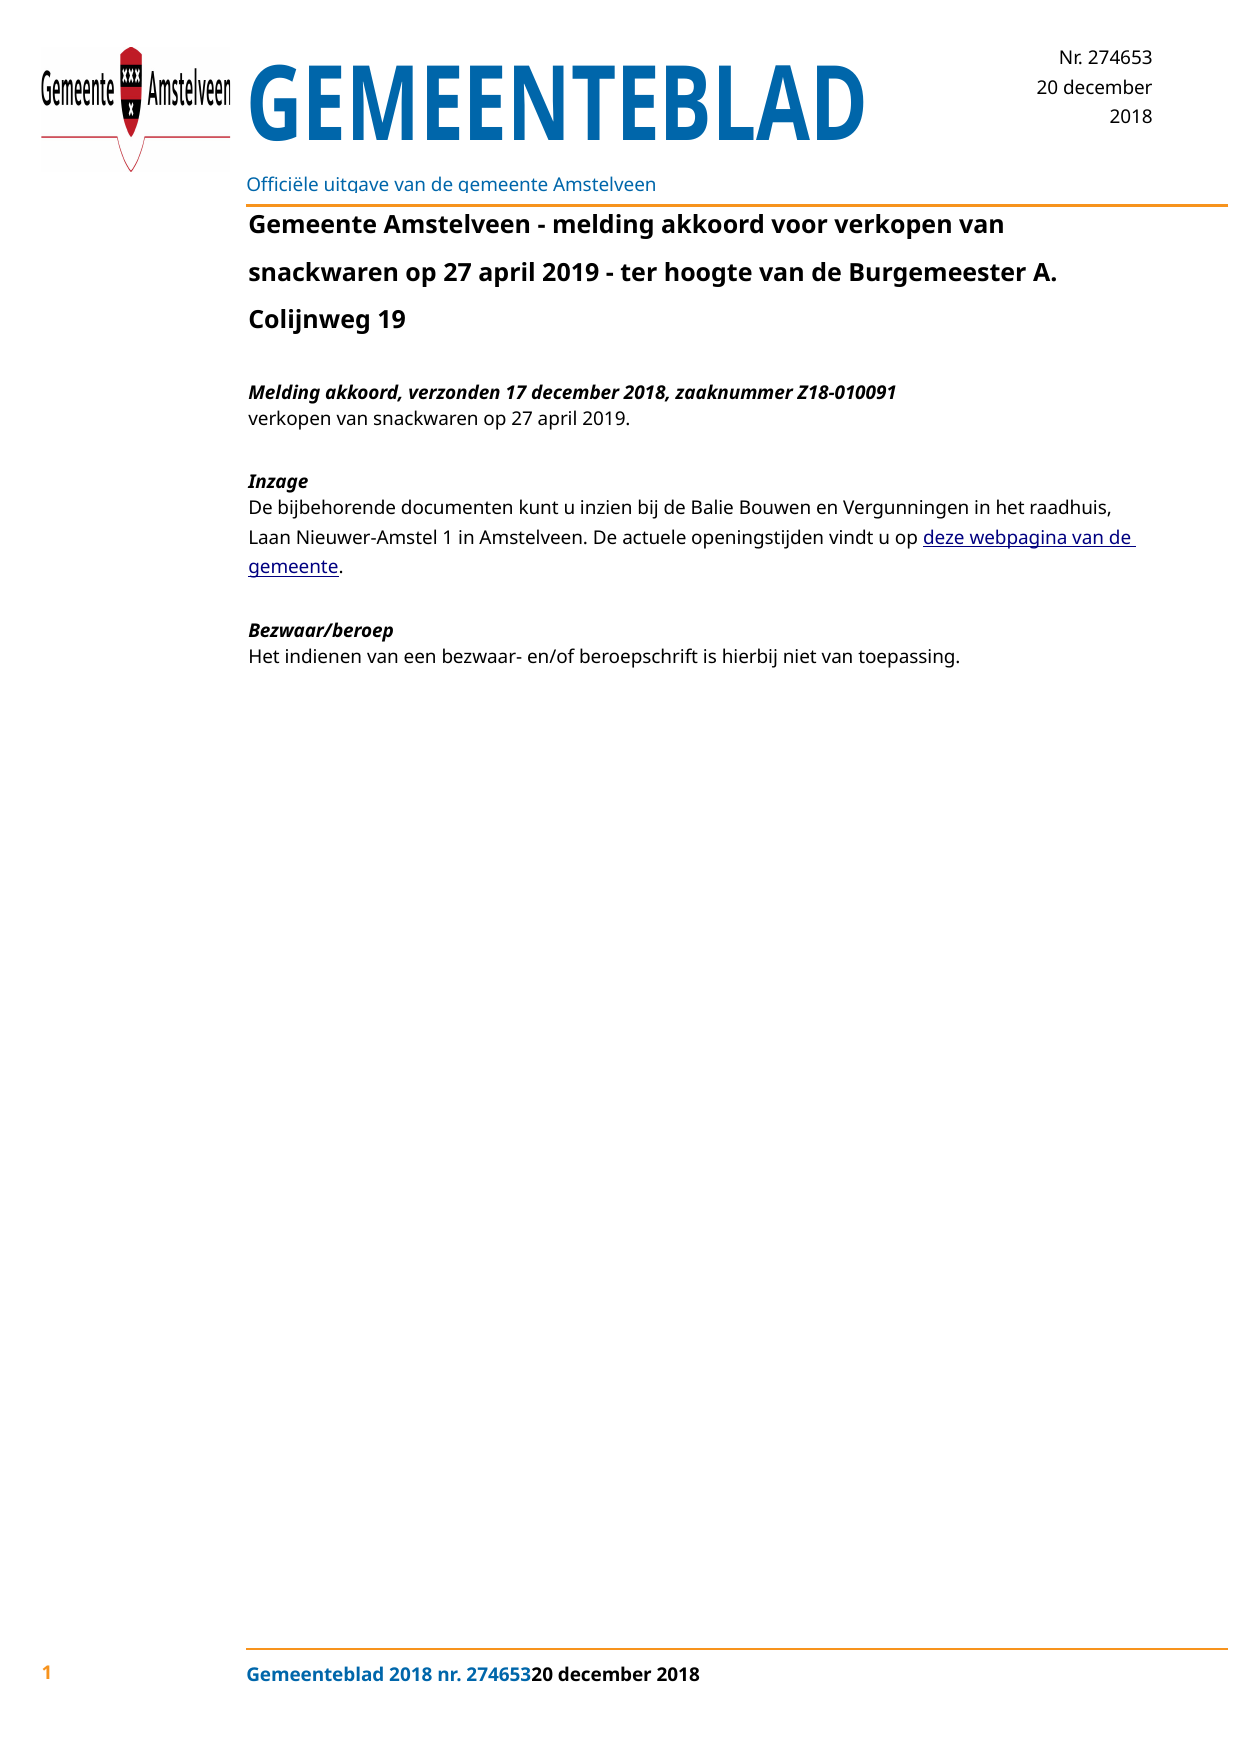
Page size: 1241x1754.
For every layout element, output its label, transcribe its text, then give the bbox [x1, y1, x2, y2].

text De bijbehorende documenten kunt u inzien bij de Balie Bouwen en Vergunningen in het raadhuis, Laan Nieuwer-Amstel 1 in Amstelveen. De actuele openingstijden vindt u op deze webpagina van de gemeente. [248, 494, 1152, 579]
text Inzage [248, 469, 1152, 494]
picture [41, 47, 231, 172]
text Melding akkoord, verzonden 17 december 2018, zaaknummer Z18-010091 [248, 379, 1152, 405]
text verkopen van snackwaren op 27 april 2019. [248, 405, 1152, 431]
text Gemeente Amstelveen - melding akkoord voor verkopen van snackwaren op 27 april 2019 - ter hoogte van de Burgemeester A. Colijnweg 19 [248, 207, 1152, 336]
text Het indienen van een bezwaar- en/of beroepschrift is hierbij niet van toepassing. [248, 643, 1152, 669]
text Bezwaar/beroep [248, 618, 1152, 643]
